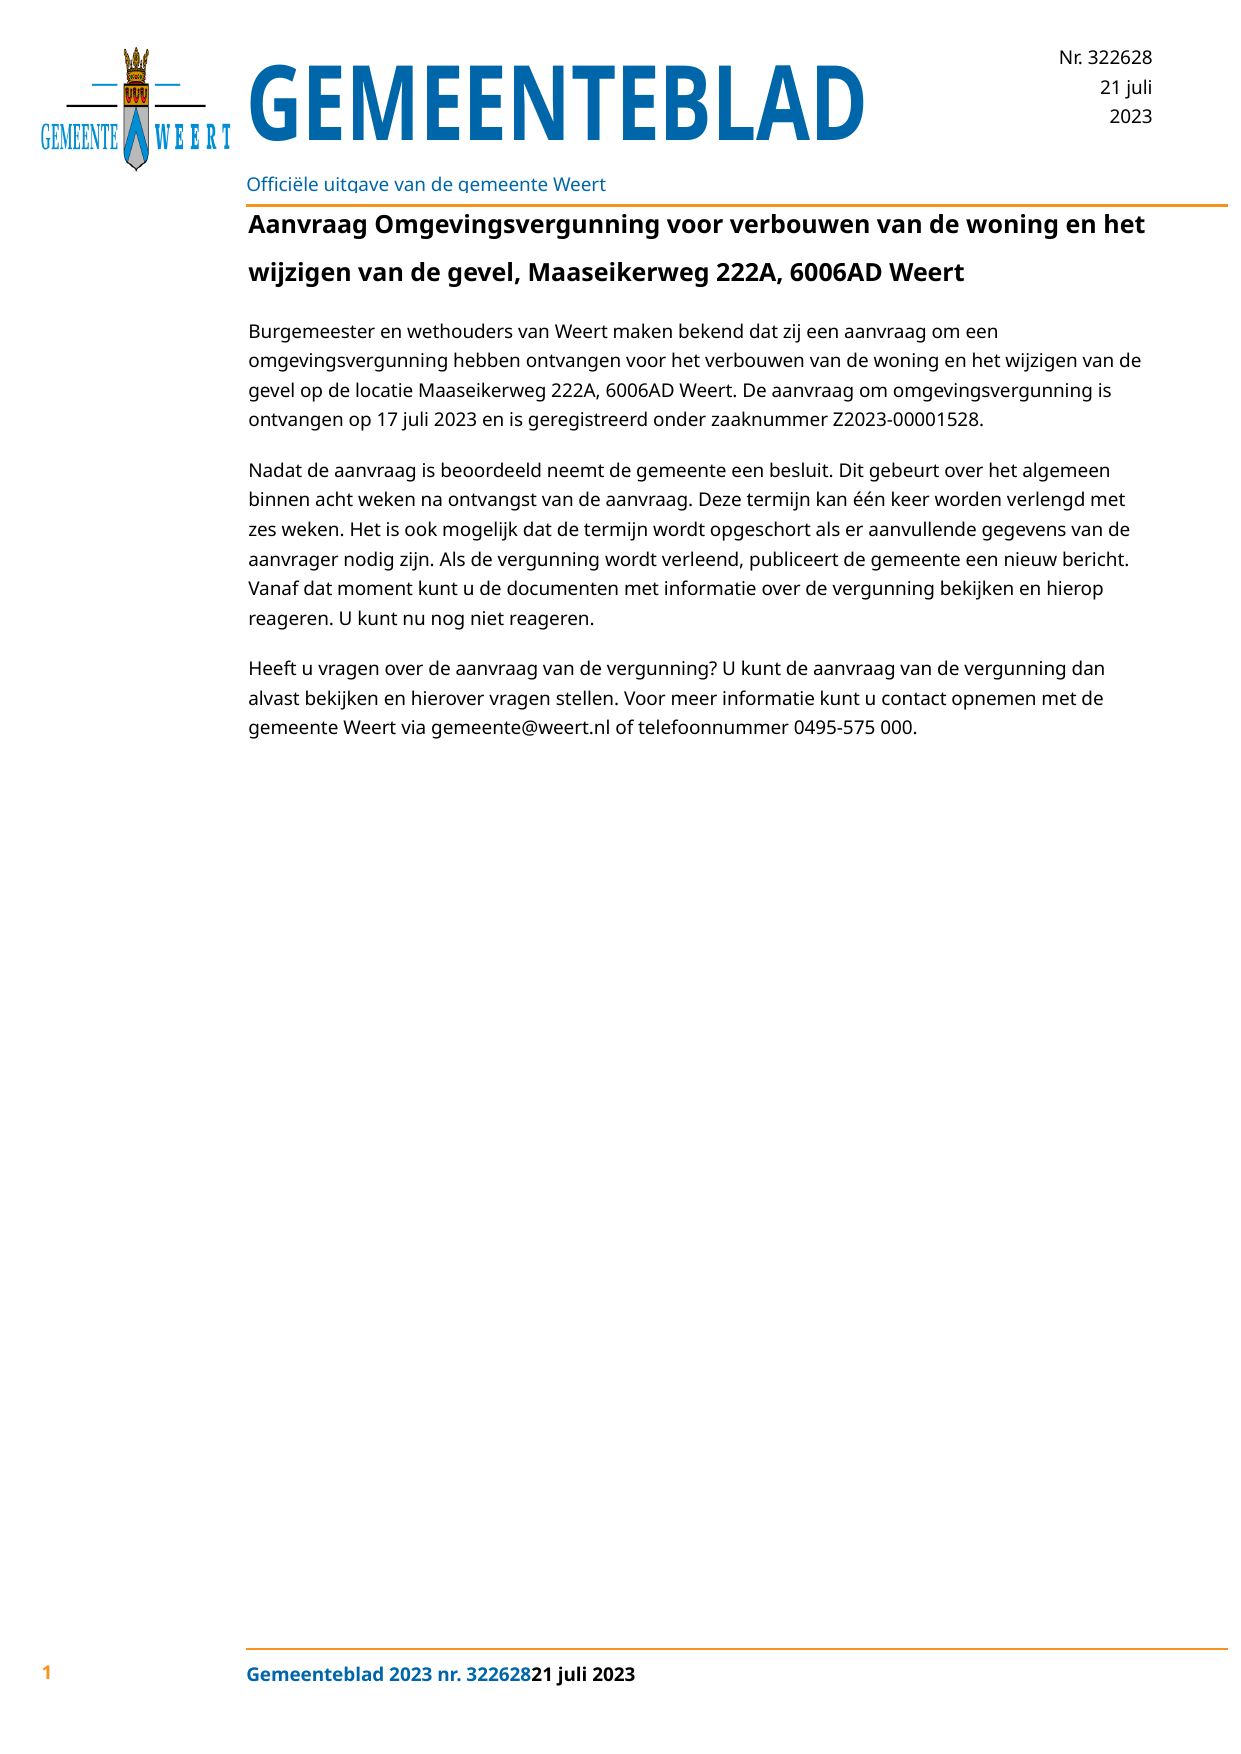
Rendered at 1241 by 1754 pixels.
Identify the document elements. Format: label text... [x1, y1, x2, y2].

text Burgemeester en wethouders van Weert maken bekend dat zij een aanvraag om een omgevingsvergunning hebben ontvangen voor het verbouwen van de woning en het wijzigen van de gevel op de locatie Maaseikerweg 222A, 6006AD Weert. De aanvraag om omgevingsvergunning is ontvangen op 17 juli 2023 en is geregistreerd onder zaaknummer Z2023-00001528. [248, 318, 1152, 432]
picture [41, 47, 231, 172]
text Nadat de aanvraag is beoordeeld neemt de gemeente een besluit. Dit gebeurt over het algemeen binnen acht weken na ontvangst van de aanvraag. Deze termijn kan één keer worden verlengd met zes weken. Het is ook mogelijk dat de termijn wordt opgeschort als er aanvullende gegevens van de aanvrager nodig zijn. Als de vergunning wordt verleend, publiceert de gemeente een nieuw bericht. Vanaf dat moment kunt u de documenten met informatie over de vergunning bekijken en hierop reageren. U kunt nu nog niet reageren. [248, 457, 1152, 631]
text Heeft u vragen over de aanvraag van de vergunning? U kunt de aanvraag van de vergunning dan alvast bekijken en hierover vragen stellen. Voor meer informatie kunt u contact opnemen met de gemeente Weert via gemeente@weert.nl of telefoonnummer 0495-575 000. [248, 655, 1152, 740]
text Aanvraag Omgevingsvergunning voor verbouwen van de woning en het wijzigen van de gevel, Maaseikerweg 222A, 6006AD Weert [248, 207, 1152, 288]
